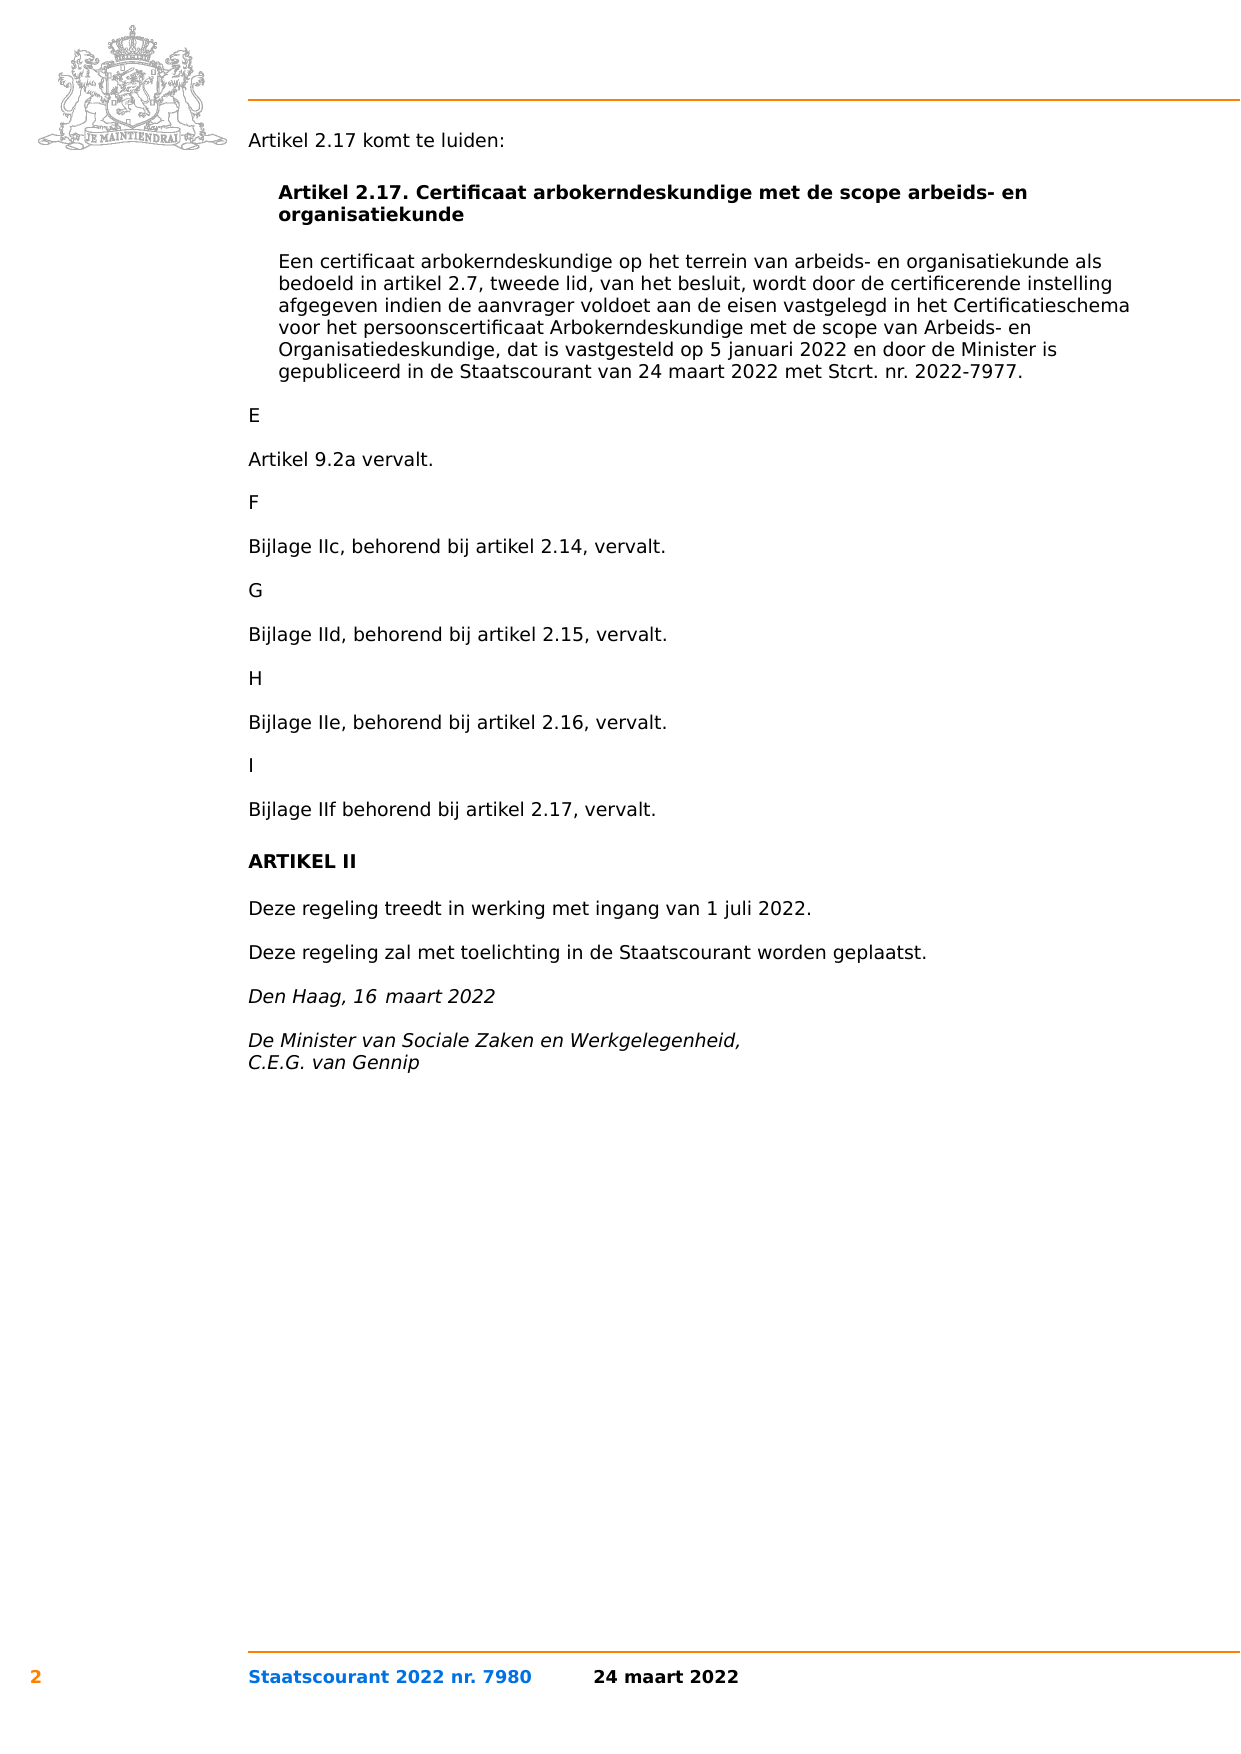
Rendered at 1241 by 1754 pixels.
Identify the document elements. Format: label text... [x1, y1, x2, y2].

text I [248, 755, 1163, 777]
text Deze regeling zal met toelichting in de Staatscourant worden geplaatst. [248, 942, 1163, 964]
text Artikel 2.17 komt te luiden: [248, 130, 1163, 152]
text G [248, 580, 1163, 602]
text Een certificaat arbokerndeskundige op het terrein van arbeids- en organisatiekunde als bedoeld in artikel 2.7, tweede lid, van het besluit, wordt door de certificerende instelling afgegeven indien de aanvrager voldoet aan de eisen vastgelegd in het Certificatieschema voor het persoonscertificaat Arbokerndeskundige met de scope van Arbeids- en Organisatiedeskundige, dat is vastgesteld op 5 januari 2022 en door de Minister is gepubliceerd in de Staatscourant van 24 maart 2022 met Stcrt. nr. 2022-7977. [278, 251, 1163, 383]
text Den Haag, 16 maart 2022 [248, 986, 1163, 1008]
text Bijlage IId, behorend bij artikel 2.15, vervalt. [248, 624, 1163, 646]
text De Minister van Sociale Zaken en Werkgelegenheid, C.E.G. van Gennip [248, 1030, 1163, 1074]
text Bijlage IIf behorend bij artikel 2.17, vervalt. [248, 799, 1163, 821]
text Bijlage IIe, behorend bij artikel 2.16, vervalt. [248, 712, 1163, 733]
text Bijlage IIc, behorend bij artikel 2.14, vervalt. [248, 536, 1163, 558]
text F [248, 492, 1163, 514]
text Artikel 9.2a vervalt. [248, 448, 1163, 470]
text Deze regeling treedt in werking met ingang van 1 juli 2022. [248, 898, 1163, 920]
subtitle ARTIKEL II [248, 851, 1163, 873]
picture [38, 25, 227, 150]
text E [248, 404, 1163, 427]
text H [248, 668, 1163, 690]
subtitle Artikel 2.17. Certificaat arbokerndeskundige met de scope arbeids- en organisatiekunde [278, 182, 1163, 226]
